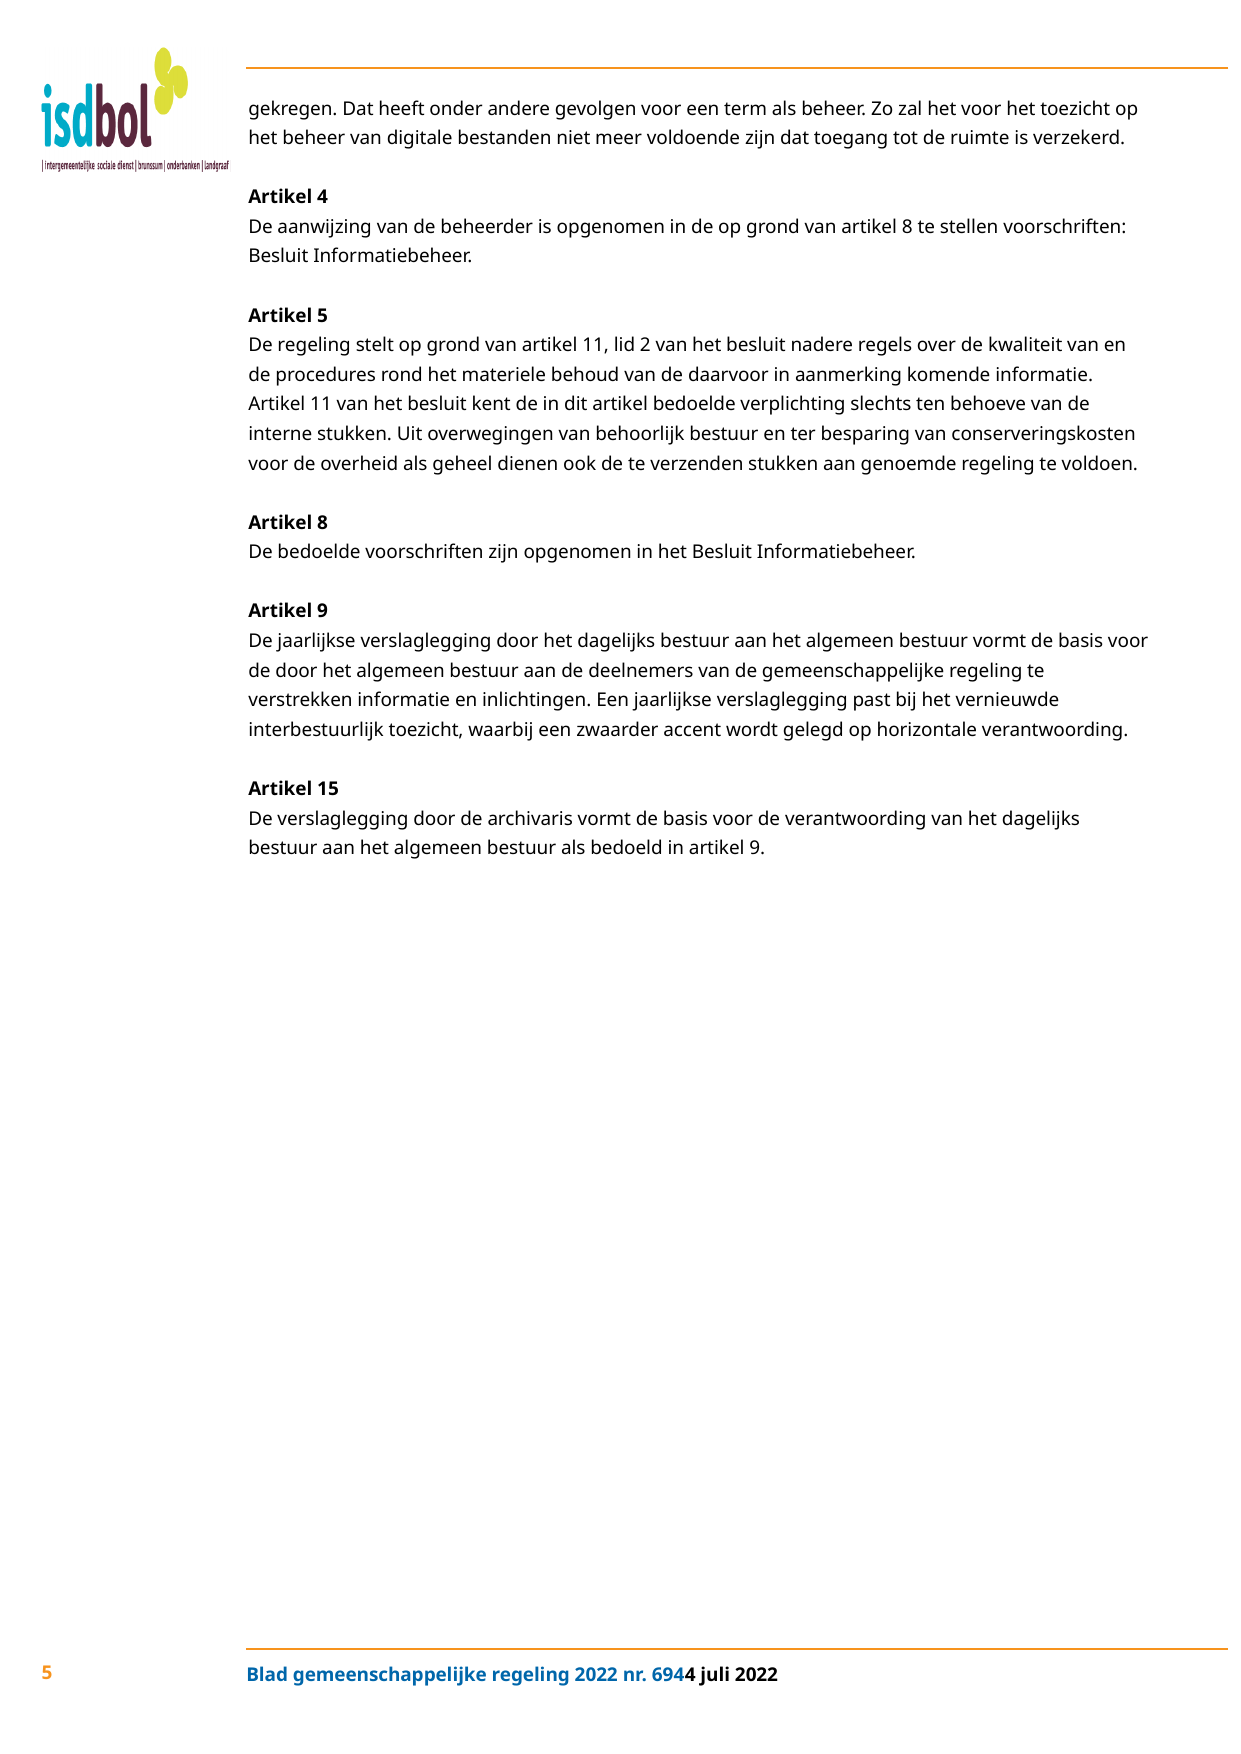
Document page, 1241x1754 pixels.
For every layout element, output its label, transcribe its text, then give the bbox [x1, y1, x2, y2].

picture [41, 47, 231, 172]
text De jaarlijkse verslaglegging door het dagelijks bestuur aan het algemeen bestuur vormt de basis voor de door het algemeen bestuur aan de deelnemers van de gemeenschappelijke regeling te verstrekken informatie en inlichtingen. Een jaarlijkse verslaglegging past bij het vernieuwde interbestuurlijk toezicht, waarbij een zwaarder accent wordt gelegd op horizontale verantwoording. [248, 627, 1152, 742]
text De aanwijzing van de beheerder is opgenomen in de op grond van artikel 8 te stellen voorschriften: Besluit Informatiebeheer. [248, 213, 1152, 268]
text Artikel 4 [248, 183, 1152, 209]
text Artikel 8 [248, 509, 1152, 535]
text Artikel 15 [248, 775, 1152, 801]
text De regeling stelt op grond van artikel 11, lid 2 van het besluit nadere regels over de kwaliteit van en de procedures rond het materiele behoud van de daarvoor in aanmerking komende informatie. Artikel 11 van het besluit kent de in dit artikel bedoelde verplichting slechts ten behoeve van de interne stukken. Uit overwegingen van behoorlijk bestuur en ter besparing van conserveringskosten voor de overheid als geheel dienen ook de te verzenden stukken aan genoemde regeling te voldoen. [248, 331, 1152, 476]
text Artikel 9 [248, 598, 1152, 623]
text Artikel 5 [248, 302, 1152, 328]
text De bedoelde voorschriften zijn opgenomen in het Besluit Informatiebeheer. [248, 538, 1152, 564]
text gekregen. Dat heeft onder andere gevolgen voor een term als beheer. Zo zal het voor het toezicht op het beheer van digitale bestanden niet meer voldoende zijn dat toegang tot de ruimte is verzekerd. [248, 95, 1152, 150]
text De verslaglegging door de archivaris vormt de basis voor de verantwoording van het dagelijks bestuur aan het algemeen bestuur als bedoeld in artikel 9. [248, 805, 1152, 860]
